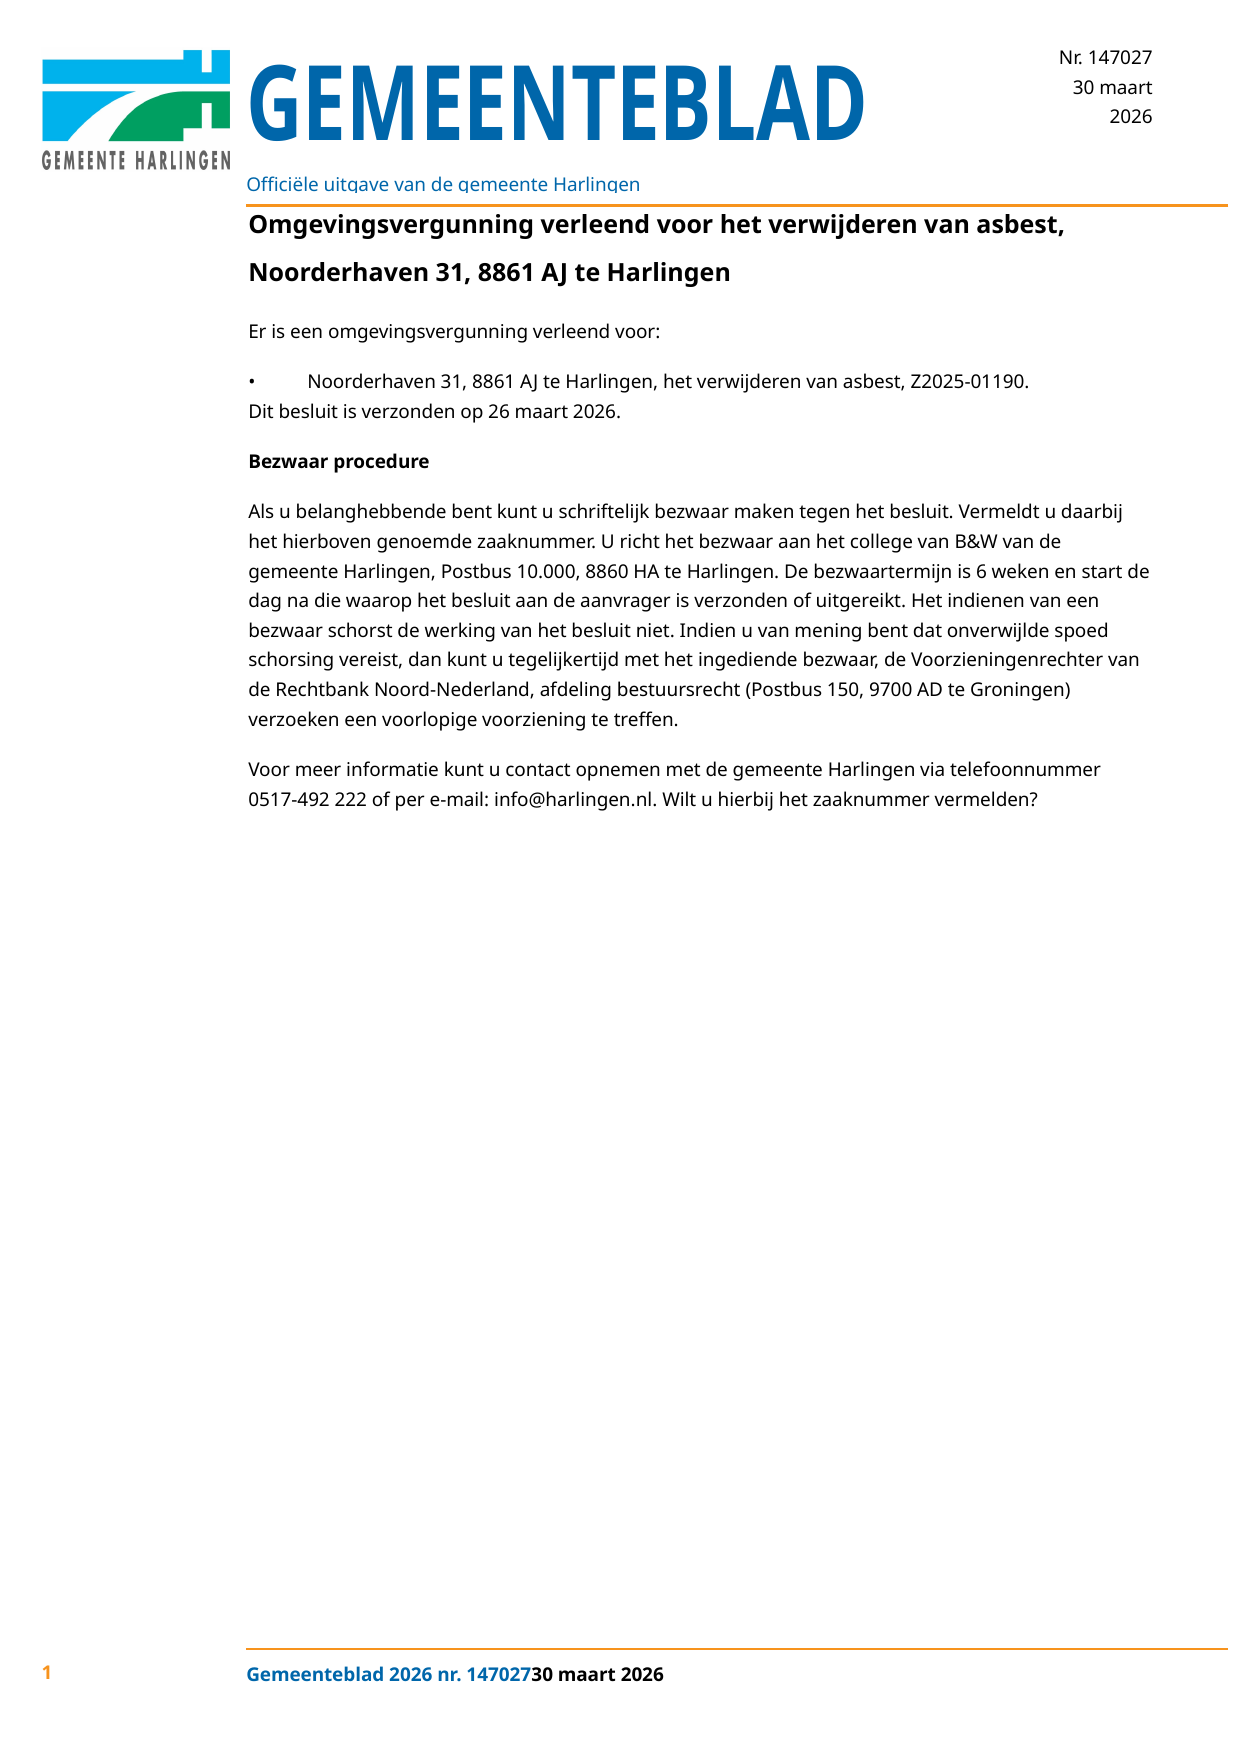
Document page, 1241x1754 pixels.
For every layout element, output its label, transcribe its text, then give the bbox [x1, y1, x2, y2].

text Bezwaar procedure [248, 448, 1152, 474]
text Er is een omgevingsvergunning verleend voor: [248, 318, 1152, 344]
list Noorderhaven 31, 8861 AJ te Harlingen, het verwijderen van asbest, Z2025-01190. [248, 368, 1152, 394]
text Als u belanghebbende bent kunt u schriftelijk bezwaar maken tegen het besluit. Vermeldt u daarbij het hierboven genoemde zaaknummer. U richt het bezwaar aan het college van B&W van de gemeente Harlingen, Postbus 10.000, 8860 HA te Harlingen. De bezwaartermijn is 6 weken en start de dag na die waarop het besluit aan de aanvrager is verzonden of uitgereikt. Het indienen van een bezwaar schorst de werking van het besluit niet. Indien u van mening bent dat onverwijlde spoed schorsing vereist, dan kunt u tegelijkertijd met het ingediende bezwaar, de Voorzieningenrechter van de Rechtbank Noord-Nederland, afdeling bestuursrecht (Postbus 150, 9700 AD te Groningen) verzoeken een voorlopige voorziening te treffen. [248, 499, 1152, 732]
text Voor meer informatie kunt u contact opnemen met de gemeente Harlingen via telefoonnummer 0517-492 222 of per e-mail: info@harlingen.nl. Wilt u hierbij het zaaknummer vermelden? [248, 756, 1152, 812]
picture [41, 47, 231, 172]
text Omgevingsvergunning verleend voor het verwijderen van asbest, Noorderhaven 31, 8861 AJ te Harlingen [248, 207, 1152, 288]
text Dit besluit is verzonden op 26 maart 2026. [248, 398, 1152, 424]
